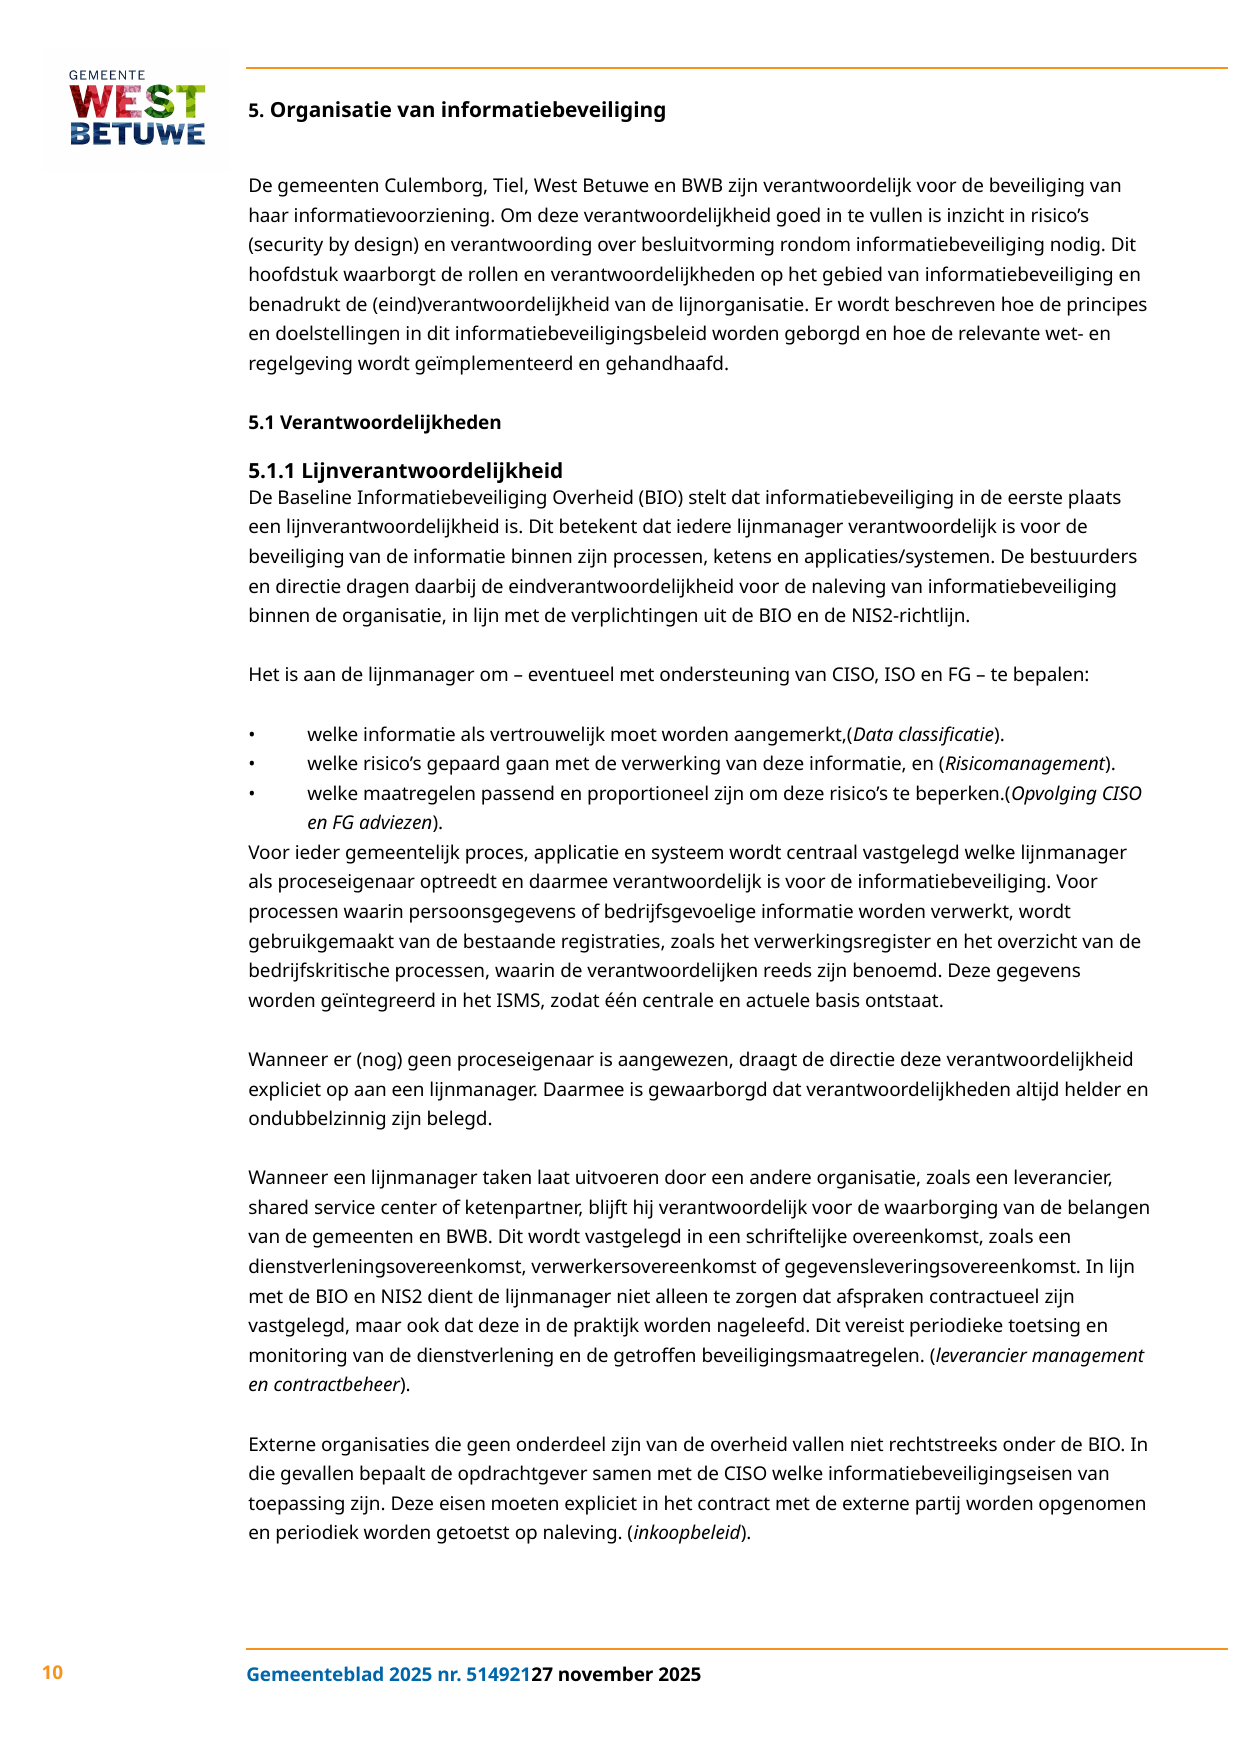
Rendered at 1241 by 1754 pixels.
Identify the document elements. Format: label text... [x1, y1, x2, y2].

text Voor ieder gemeentelijk proces, applicatie en systeem wordt centraal vastgelegd welke lijnmanager als proceseigenaar optreedt en daarmee verantwoordelijk is voor de informatiebeveiliging. Voor processen waarin persoonsgegevens of bedrijfsgevoelige informatie worden verwerkt, wordt gebruikgemaakt van de bestaande registraties, zoals het verwerkingsregister en het overzicht van de bedrijfskritische processen, waarin de verantwoordelijken reeds zijn benoemd. Deze gegevens worden geïntegreerd in het ISMS, zodat één centrale en actuele basis ontstaat. [248, 839, 1152, 1013]
picture [41, 47, 231, 172]
list welke risico’s gepaard gaan met de verwerking van deze informatie, en (Risicomanagement). [248, 750, 1152, 776]
text De Baseline Informatiebeveiliging Overheid (BIO) stelt dat informatiebeveiliging in de eerste plaats een lijnverantwoordelijkheid is. Dit betekent dat iedere lijnmanager verantwoordelijk is voor de beveiliging van de informatie binnen zijn processen, ketens en applicaties/systemen. De bestuurders en directie dragen daarbij de eindverantwoordelijkheid voor de naleving van informatiebeveiliging binnen de organisatie, in lijn met de verplichtingen uit de BIO en de NIS2-richtlijn. [248, 484, 1152, 628]
text 5.1 Verantwoordelijkheden [248, 409, 1152, 435]
text 5.1.1 Lijnverantwoordelijkheid [248, 456, 1152, 484]
text Externe organisaties die geen onderdeel zijn van de overheid vallen niet rechtstreeks onder de BIO. In die gevallen bepaalt de opdrachtgever samen met de CISO welke informatiebeveiligingseisen van toepassing zijn. Deze eisen moeten expliciet in het contract met de externe partij worden opgenomen en periodiek worden getoetst op naleving. (inkoopbeleid). [248, 1431, 1152, 1545]
text 5. Organisatie van informatiebeveiliging [248, 95, 1152, 123]
text Wanneer een lijnmanager taken laat uitvoeren door een andere organisatie, zoals een leverancier, shared service center of ketenpartner, blijft hij verantwoordelijk voor de waarborging van de belangen van de gemeenten en BWB. Dit wordt vastgelegd in een schriftelijke overeenkomst, zoals een dienstverleningsovereenkomst, verwerkersovereenkomst of gegevensleveringsovereenkomst. In lijn met de BIO en NIS2 dient de lijnmanager niet alleen te zorgen dat afspraken contractueel zijn vastgelegd, maar ook dat deze in de praktijk worden nageleefd. Dit vereist periodieke toetsing en monitoring van de dienstverlening en de getroffen beveiligingsmaatregelen. (leverancier management en contractbeheer). [248, 1164, 1152, 1397]
text Wanneer er (nog) geen proceseigenaar is aangewezen, draagt de directie deze verantwoordelijkheid expliciet op aan een lijnmanager. Daarmee is gewaarborgd dat verantwoordelijkheden altijd helder en ondubbelzinnig zijn belegd. [248, 1046, 1152, 1131]
text De gemeenten Culemborg, Tiel, West Betuwe en BWB zijn verantwoordelijk voor de beveiliging van haar informatievoorziening. Om deze verantwoordelijkheid goed in te vullen is inzicht in risico’s (security by design) en verantwoording over besluitvorming rondom informatiebeveiliging nodig. Dit hoofdstuk waarborgt de rollen en verantwoordelijkheden op het gebied van informatiebeveiliging en benadrukt de (eind)verantwoordelijkheid van de lijnorganisatie. Er wordt beschreven hoe de principes en doelstellingen in dit informatiebeveiligingsbeleid worden geborgd en hoe de relevante wet- en regelgeving wordt geïmplementeerd en gehandhaafd. [248, 172, 1152, 376]
list welke maatregelen passend en proportioneel zijn om deze risico’s te beperken.(Opvolging CISO en FG adviezen). [248, 780, 1152, 835]
list welke informatie als vertrouwelijk moet worden aangemerkt,(Data classificatie). [248, 721, 1152, 747]
text Het is aan de lijnmanager om – eventueel met ondersteuning van CISO, ISO en FG – te bepalen: [248, 662, 1152, 687]
